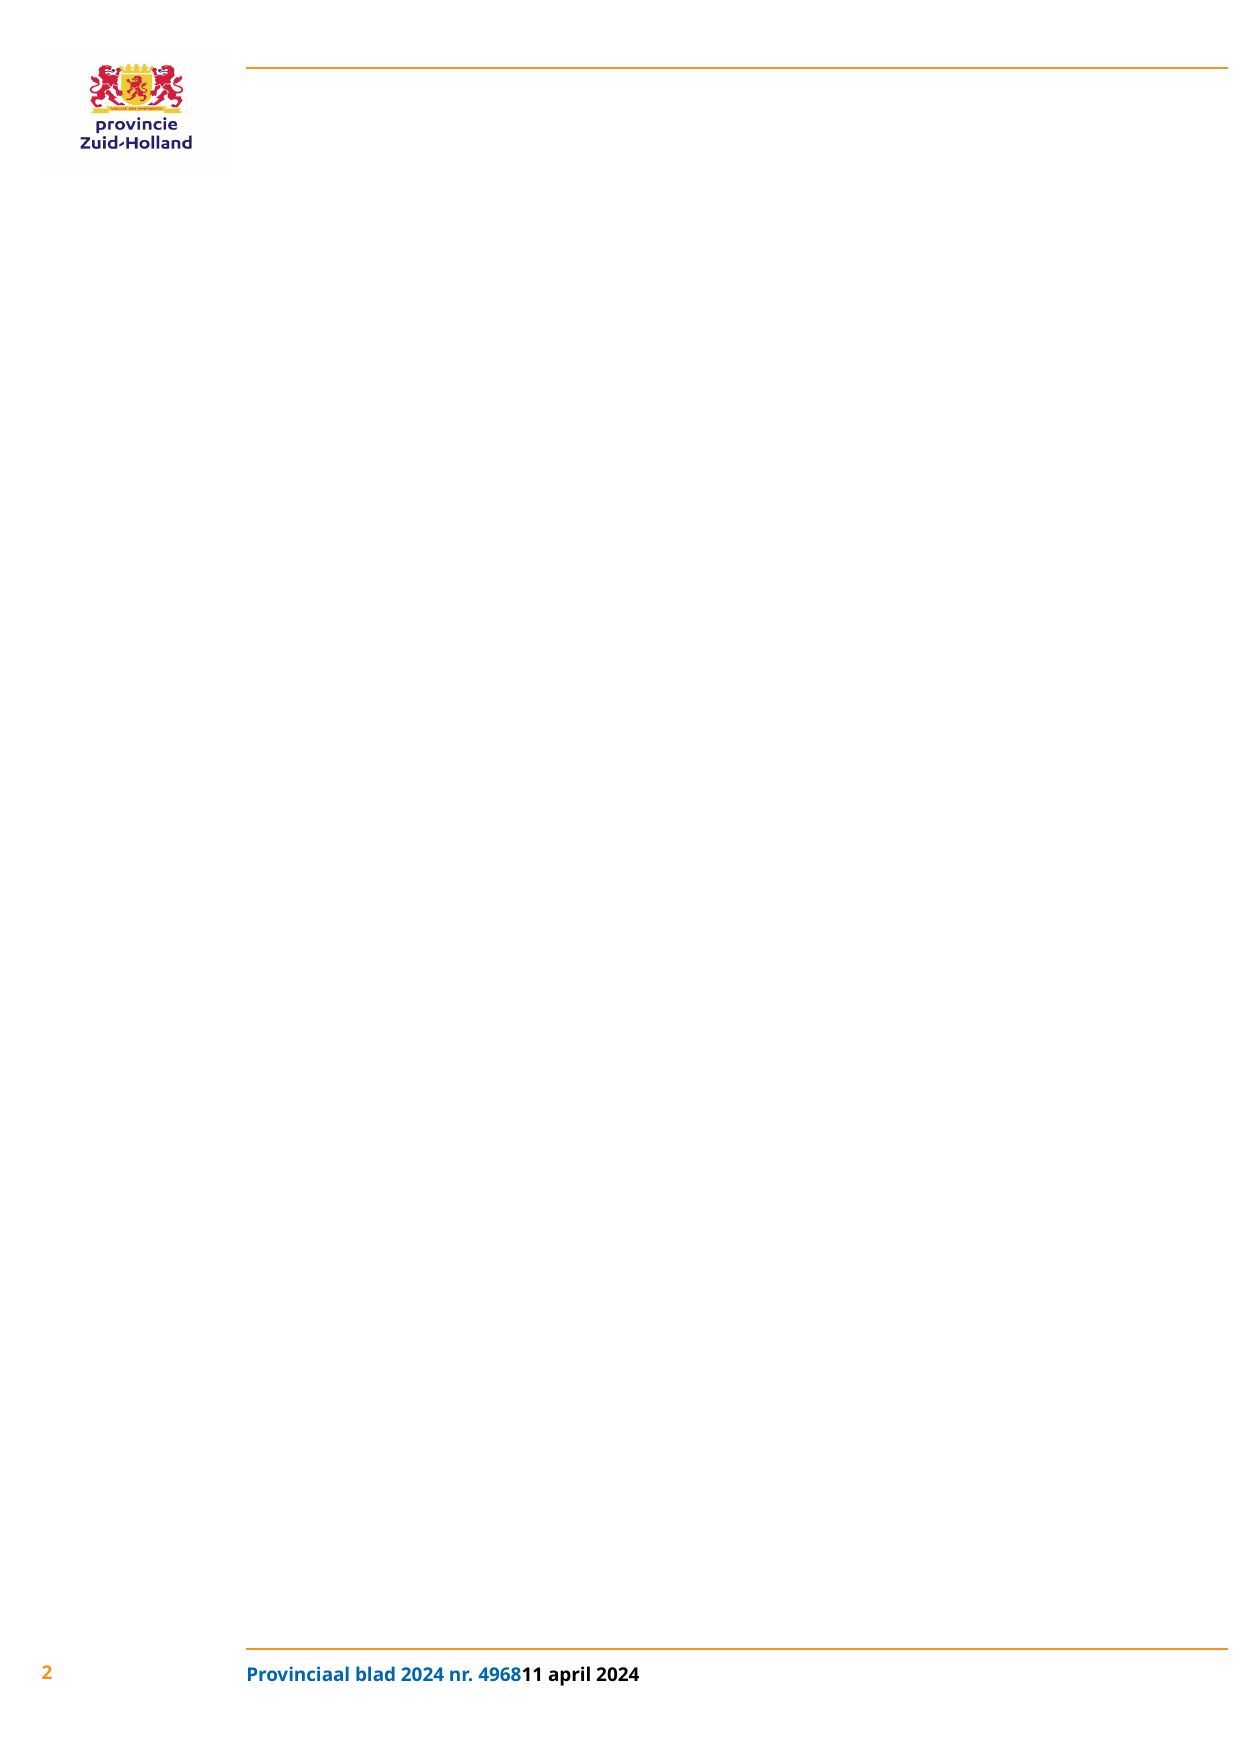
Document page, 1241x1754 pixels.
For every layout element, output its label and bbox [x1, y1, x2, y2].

picture [41, 47, 231, 172]
